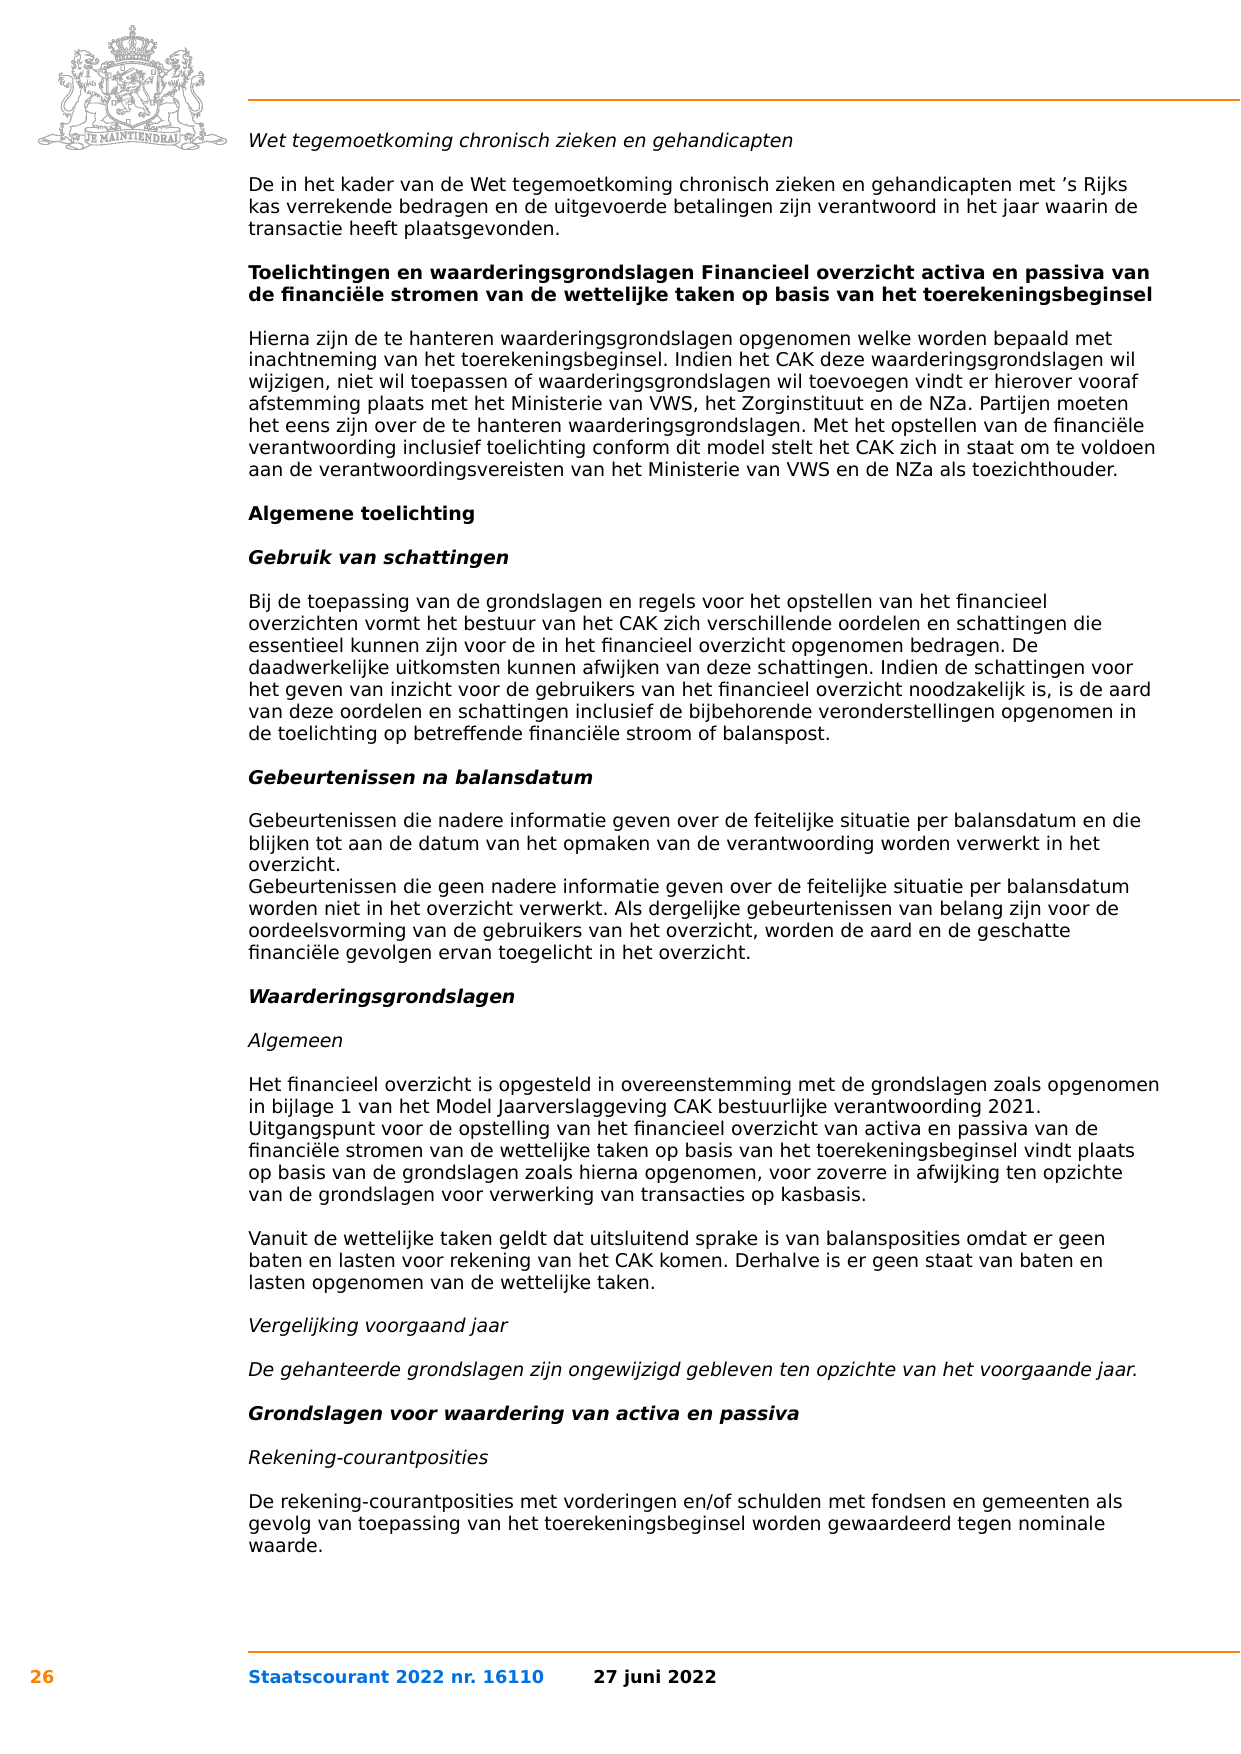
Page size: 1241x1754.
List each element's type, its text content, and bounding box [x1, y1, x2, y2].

text De gehanteerde grondslagen zijn ongewijzigd gebleven ten opzichte van het voorgaande jaar. [248, 1359, 1163, 1381]
text De in het kader van de Wet tegemoetkoming chronisch zieken en gehandicapten met ’s Rijks kas verrekende bedragen en de uitgevoerde betalingen zijn verantwoord in het jaar waarin de transactie heeft plaatsgevonden. [248, 174, 1163, 240]
subtitle Algemeen [248, 1030, 1163, 1052]
text Gebeurtenissen die nadere informatie geven over de feitelijke situatie per balansdatum en die blijken tot aan de datum van het opmaken van de verantwoording worden verwerkt in het overzicht. [248, 810, 1163, 876]
subtitle Wet tegemoetkoming chronisch zieken en gehandicapten [248, 130, 1163, 152]
text Hierna zijn de te hanteren waarderingsgrondslagen opgenomen welke worden bepaald met inachtneming van het toerekeningsbeginsel. Indien het CAK deze waarderingsgrondslagen wil wijzigen, niet wil toepassen of waarderingsgrondslagen wil toevoegen vindt er hierover vooraf afstemming plaats met het Ministerie van VWS, het Zorginstituut en de NZa. Partijen moeten het eens zijn over de te hanteren waarderingsgrondslagen. Met het opstellen van de financiële verantwoording inclusief toelichting conform dit model stelt het CAK zich in staat om te voldoen aan de verantwoordingsvereisten van het Ministerie van VWS en de NZa als toezichthouder. [248, 327, 1163, 481]
text Gebeurtenissen die geen nadere informatie geven over de feitelijke situatie per balansdatum worden niet in het overzicht verwerkt. Als dergelijke gebeurtenissen van belang zijn voor de oordeelsvorming van de gebruikers van het overzicht, worden de aard en de geschatte financiële gevolgen ervan toegelicht in het overzicht. [248, 876, 1163, 964]
subtitle Toelichtingen en waarderingsgrondslagen Financieel overzicht activa en passiva van de financiële stromen van de wettelijke taken op basis van het toerekeningsbeginsel [248, 262, 1163, 306]
subtitle Gebeurtenissen na balansdatum [248, 767, 1163, 788]
subtitle Grondslagen voor waardering van activa en passiva [248, 1403, 1163, 1425]
text Bij de toepassing van de grondslagen en regels voor het opstellen van het financieel overzichten vormt het bestuur van het CAK zich verschillende oordelen en schattingen die essentieel kunnen zijn voor de in het financieel overzicht opgenomen bedragen. De daadwerkelijke uitkomsten kunnen afwijken van deze schattingen. Indien de schattingen voor het geven van inzicht voor de gebruikers van het financieel overzicht noodzakelijk is, is de aard van deze oordelen en schattingen inclusief de bijbehorende veronderstellingen opgenomen in de toelichting op betreffende financiële stroom of balanspost. [248, 591, 1163, 745]
picture [38, 25, 227, 150]
text De rekening-courantposities met vorderingen en/of schulden met fondsen en gemeenten als gevolg van toepassing van het toerekeningsbeginsel worden gewaardeerd tegen nominale waarde. [248, 1491, 1163, 1557]
subtitle Gebruik van schattingen [248, 547, 1163, 569]
subtitle Rekening-courantposities [248, 1447, 1163, 1469]
text Vanuit de wettelijke taken geldt dat uitsluitend sprake is van balansposities omdat er geen baten en lasten voor rekening van het CAK komen. Derhalve is er geen staat van baten en lasten opgenomen van de wettelijke taken. [248, 1228, 1163, 1293]
text Het financieel overzicht is opgesteld in overeenstemming met de grondslagen zoals opgenomen in bijlage 1 van het Model Jaarverslaggeving CAK bestuurlijke verantwoording 2021. Uitgangspunt voor de opstelling van het financieel overzicht van activa en passiva van de financiële stromen van de wettelijke taken op basis van het toerekeningsbeginsel vindt plaats op basis van de grondslagen zoals hierna opgenomen, voor zoverre in afwijking ten opzichte van de grondslagen voor verwerking van transacties op kasbasis. [248, 1074, 1163, 1206]
subtitle Waarderingsgrondslagen [248, 986, 1163, 1008]
subtitle Algemene toelichting [248, 503, 1163, 525]
subtitle Vergelijking voorgaand jaar [248, 1315, 1163, 1337]
